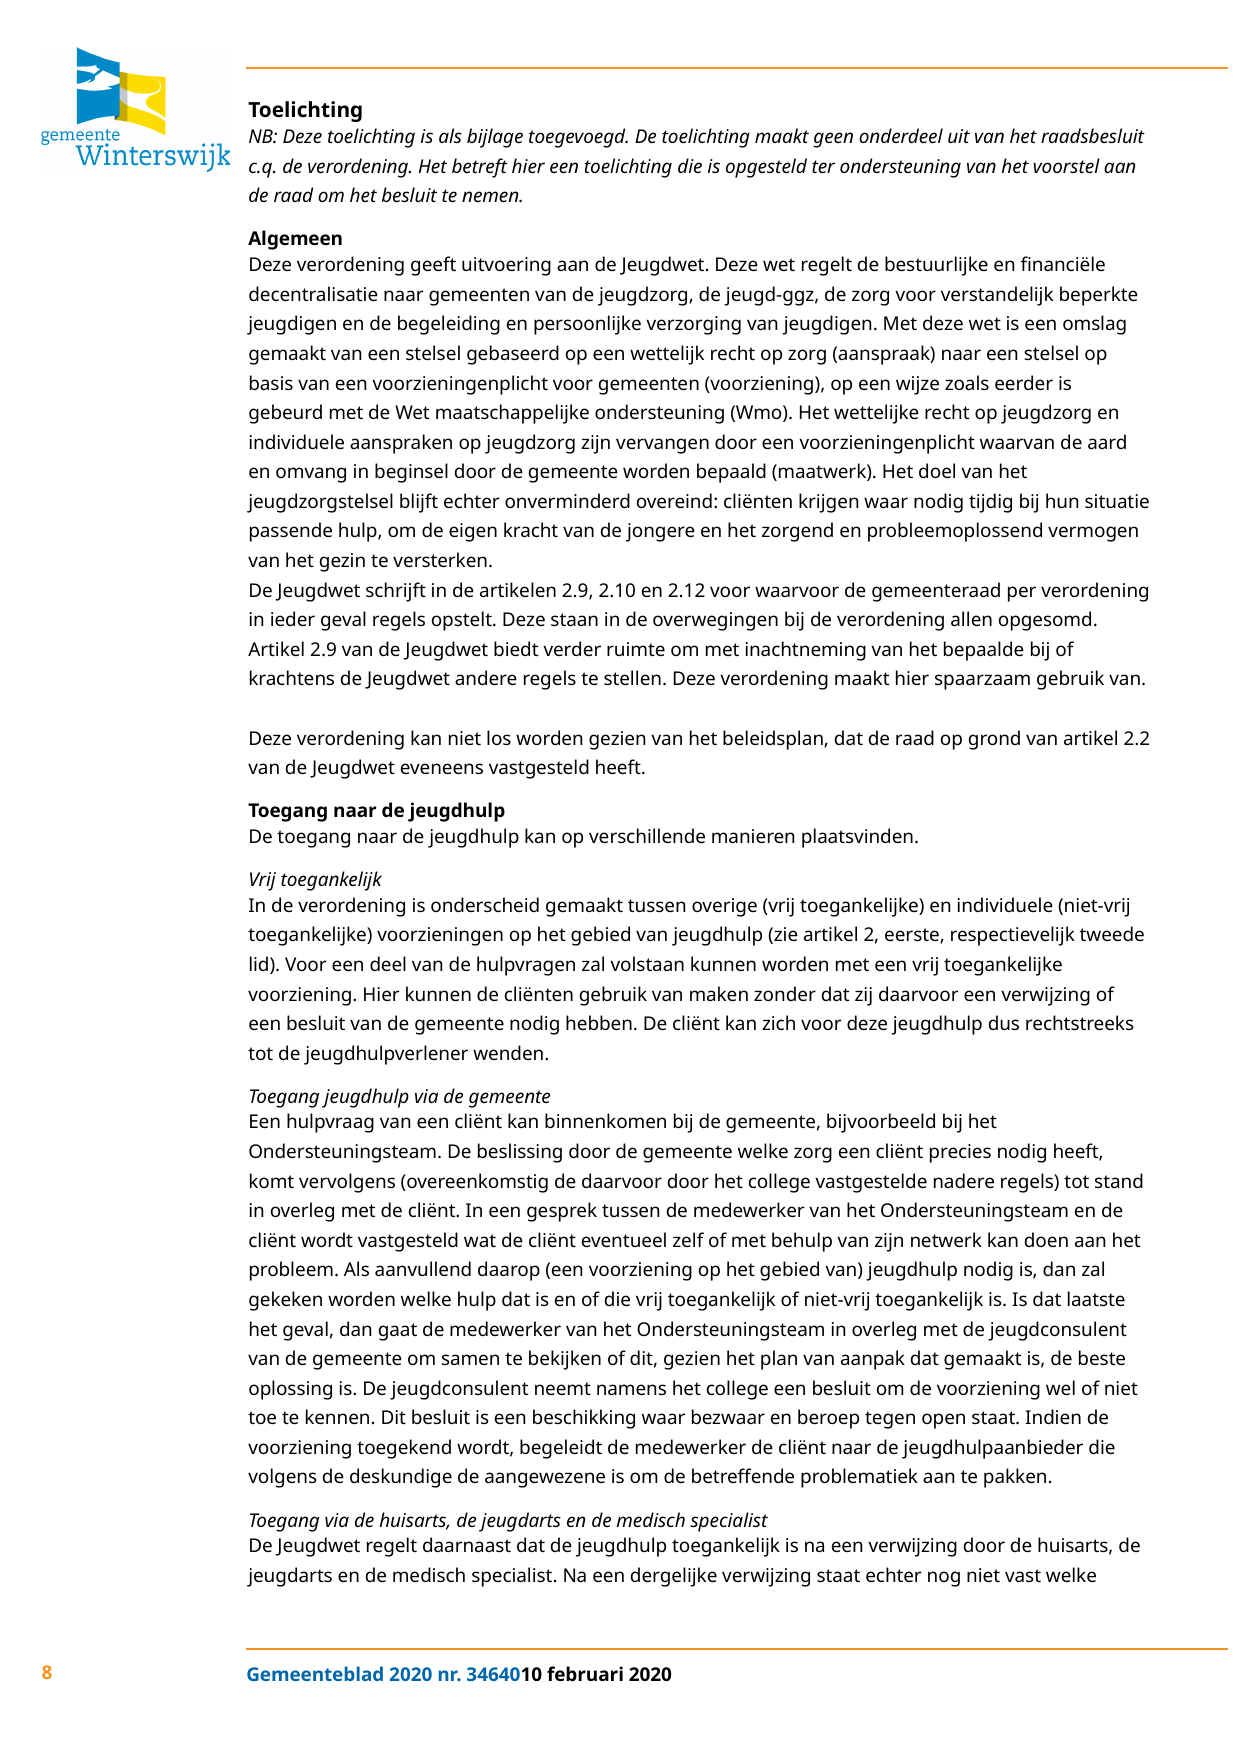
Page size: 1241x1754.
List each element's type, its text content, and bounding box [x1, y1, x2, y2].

text Toegang via de huisarts, de jeugdarts en de medisch specialist [248, 1507, 1152, 1533]
text Toegang naar de jeugdhulp [248, 797, 1152, 823]
text Deze verordening kan niet los worden gezien van het beleidsplan, dat de raad op grond van artikel 2.2 van de Jeugdwet eveneens vastgesteld heeft. [248, 725, 1152, 780]
text NB: Deze toelichting is als bijlage toegevoegd. De toelichting maakt geen onderdeel uit van het raadsbesluit c.q. de verordening. Het betreft hier een toelichting die is opgesteld ter ondersteuning van het voorstel aan de raad om het besluit te nemen. [248, 123, 1152, 208]
text De Jeugdwet regelt daarnaast dat de jeugdhulp toegankelijk is na een verwijzing door de huisarts, de jeugdarts en de medisch specialist. Na een dergelijke verwijzing staat echter nog niet vast welke [248, 1533, 1152, 1588]
text Toelichting [248, 95, 1152, 123]
picture [225, 153, 231, 162]
text Deze verordening geeft uitvoering aan de Jeugdwet. Deze wet regelt de bestuurlijke en financiële decentralisatie naar gemeenten van de jeugdzorg, de jeugd-ggz, de zorg voor verstandelijk beperkte jeugdigen en de begeleiding en persoonlijke verzorging van jeugdigen. Met deze wet is een omslag gemaakt van een stelsel gebaseerd op een wettelijk recht op zorg (aanspraak) naar een stelsel op basis van een voorzieningenplicht voor gemeenten (voorziening), op een wijze zoals eerder is gebeurd met de Wet maatschappelijke ondersteuning (Wmo). Het wettelijke recht op jeugdzorg en individuele aanspraken op jeugdzorg zijn vervangen door een voorzieningenplicht waarvan de aard en omvang in beginsel door de gemeente worden bepaald (maatwerk). Het doel van het jeugdzorgstelsel blijft echter onverminderd overeind: cliënten krijgen waar nodig tijdig bij hun situatie passende hulp, om de eigen kracht van de jongere en het zorgend en probleemoplossend vermogen van het gezin te versterken. [248, 251, 1152, 573]
text Vrij toegankelijk [248, 866, 1152, 892]
text De Jeugdwet schrijft in de artikelen 2.9, 2.10 en 2.12 voor waarvoor de gemeenteraad per verordening in ieder geval regels opstelt. Deze staan in de overwegingen bij de verordening allen opgesomd. Artikel 2.9 van de Jeugdwet biedt verder ruimte om met inachtneming van het bepaalde bij of krachtens de Jeugdwet andere regels te stellen. Deze verordening maakt hier spaarzaam gebruik van. [248, 577, 1152, 691]
text Een hulpvraag van een cliënt kan binnenkomen bij de gemeente, bijvoorbeeld bij het Ondersteuningsteam. De beslissing door de gemeente welke zorg een cliënt precies nodig heeft, komt vervolgens (overeenkomstig de daarvoor door het college vastgestelde nadere regels) tot stand in overleg met de cliënt. In een gesprek tussen de medewerker van het Ondersteuningsteam en de cliënt wordt vastgesteld wat de cliënt eventueel zelf of met behulp van zijn netwerk kan doen aan het probleem. Als aanvullend daarop (een voorziening op het gebied van) jeugdhulp nodig is, dan zal gekeken worden welke hulp dat is en of die vrij toegankelijk of niet-vrij toegankelijk is. Is dat laatste het geval, dan gaat de medewerker van het Ondersteuningsteam in overleg met de jeugdconsulent van de gemeente om samen te bekijken of dit, gezien het plan van aanpak dat gemaakt is, de beste oplossing is. De jeugdconsulent neemt namens het college een besluit om de voorziening wel of niet toe te kennen. Dit besluit is een beschikking waar bezwaar en beroep tegen open staat. Indien de voorziening toegekend wordt, begeleidt de medewerker de cliënt naar de jeugdhulpaanbieder die volgens de deskundige de aangewezene is om de betreffende problematiek aan te pakken. [248, 1109, 1152, 1489]
text In de verordening is onderscheid gemaakt tussen overige (vrij toegankelijke) en individuele (niet-vrij toegankelijke) voorzieningen op het gebied van jeugdhulp (zie artikel 2, eerste, respectievelijk tweede lid). Voor een deel van de hulpvragen zal volstaan kunnen worden met een vrij toegankelijke voorziening. Hier kunnen de cliënten gebruik van maken zonder dat zij daarvoor een verwijzing of een besluit van de gemeente nodig hebben. De cliënt kan zich voor deze jeugdhulp dus rechtstreeks tot de jeugdhulpverlener wenden. [248, 892, 1152, 1066]
text Algemeen [248, 226, 1152, 251]
text Toegang jeugdhulp via de gemeente [248, 1083, 1152, 1109]
text De toegang naar de jeugdhulp kan op verschillende manieren plaatsvinden. [248, 823, 1152, 849]
picture [41, 47, 231, 172]
